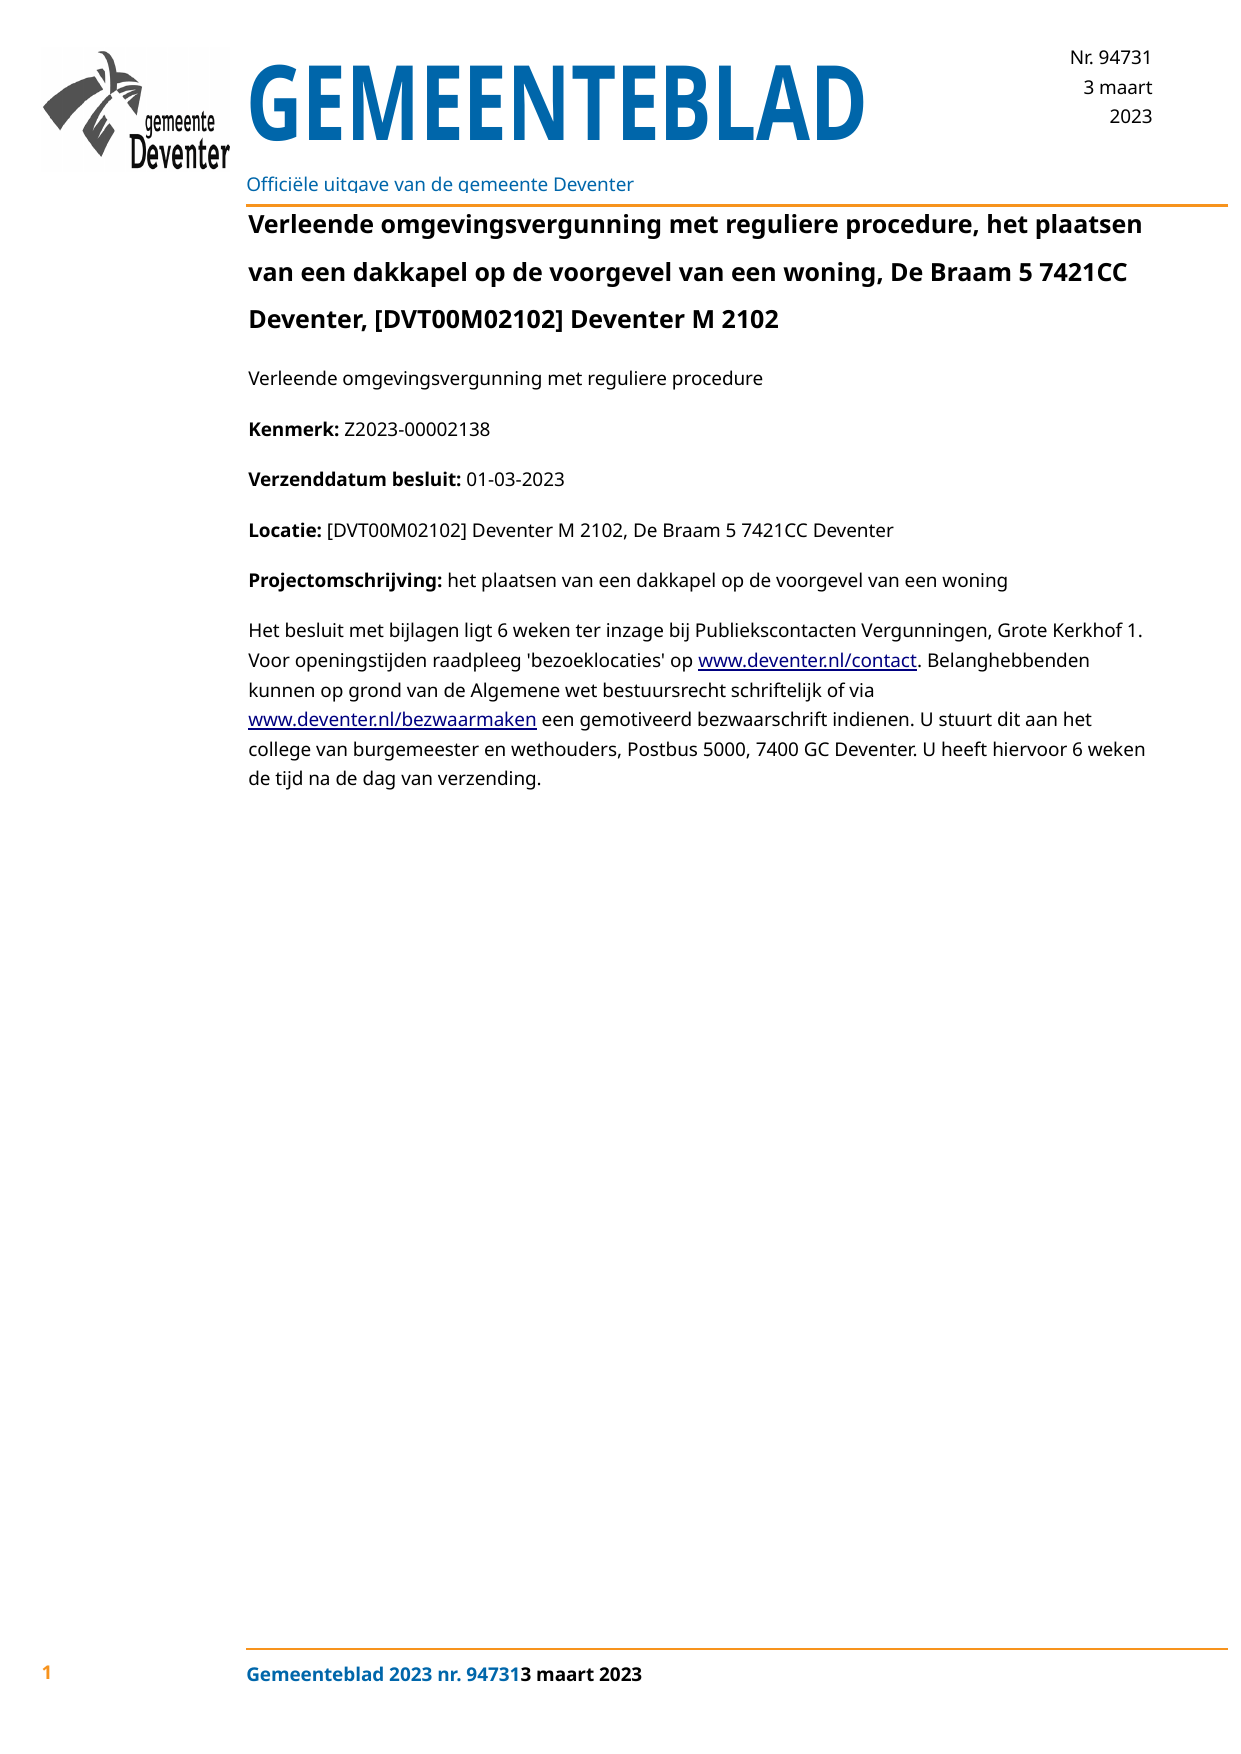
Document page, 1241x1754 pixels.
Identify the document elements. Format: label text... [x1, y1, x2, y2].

text Locatie: [DVT00M02102] Deventer M 2102, De Braam 5 7421CC Deventer [248, 517, 1152, 542]
text Het besluit met bijlagen ligt 6 weken ter inzage bij Publiekscontacten Vergunningen, Grote Kerkhof 1. Voor openingstijden raadpleeg 'bezoeklocaties' op www.deventer.nl/contact. Belanghebbenden kunnen op grond van de Algemene wet bestuursrecht schriftelijk of via www.deventer.nl/bezwaarmaken een gemotiveerd bezwaarschrift indienen. U stuurt dit aan het college van burgemeester en wethouders, Postbus 5000, 7400 GC Deventer. U heeft hiervoor 6 weken de tijd na de dag van verzending. [248, 618, 1152, 791]
text Verzenddatum besluit: 01-03-2023 [248, 466, 1152, 492]
text Kenmerk: Z2023-00002138 [248, 416, 1152, 442]
text Verleende omgevingsvergunning met reguliere procedure, het plaatsen van een dakkapel op de voorgevel van een woning, De Braam 5 7421CC Deventer, [DVT00M02102] Deventer M 2102 [248, 207, 1152, 336]
text Verleende omgevingsvergunning met reguliere procedure [248, 366, 1152, 391]
picture [41, 47, 231, 172]
text Projectomschrijving: het plaatsen van een dakkapel op de voorgevel van een woning [248, 567, 1152, 593]
